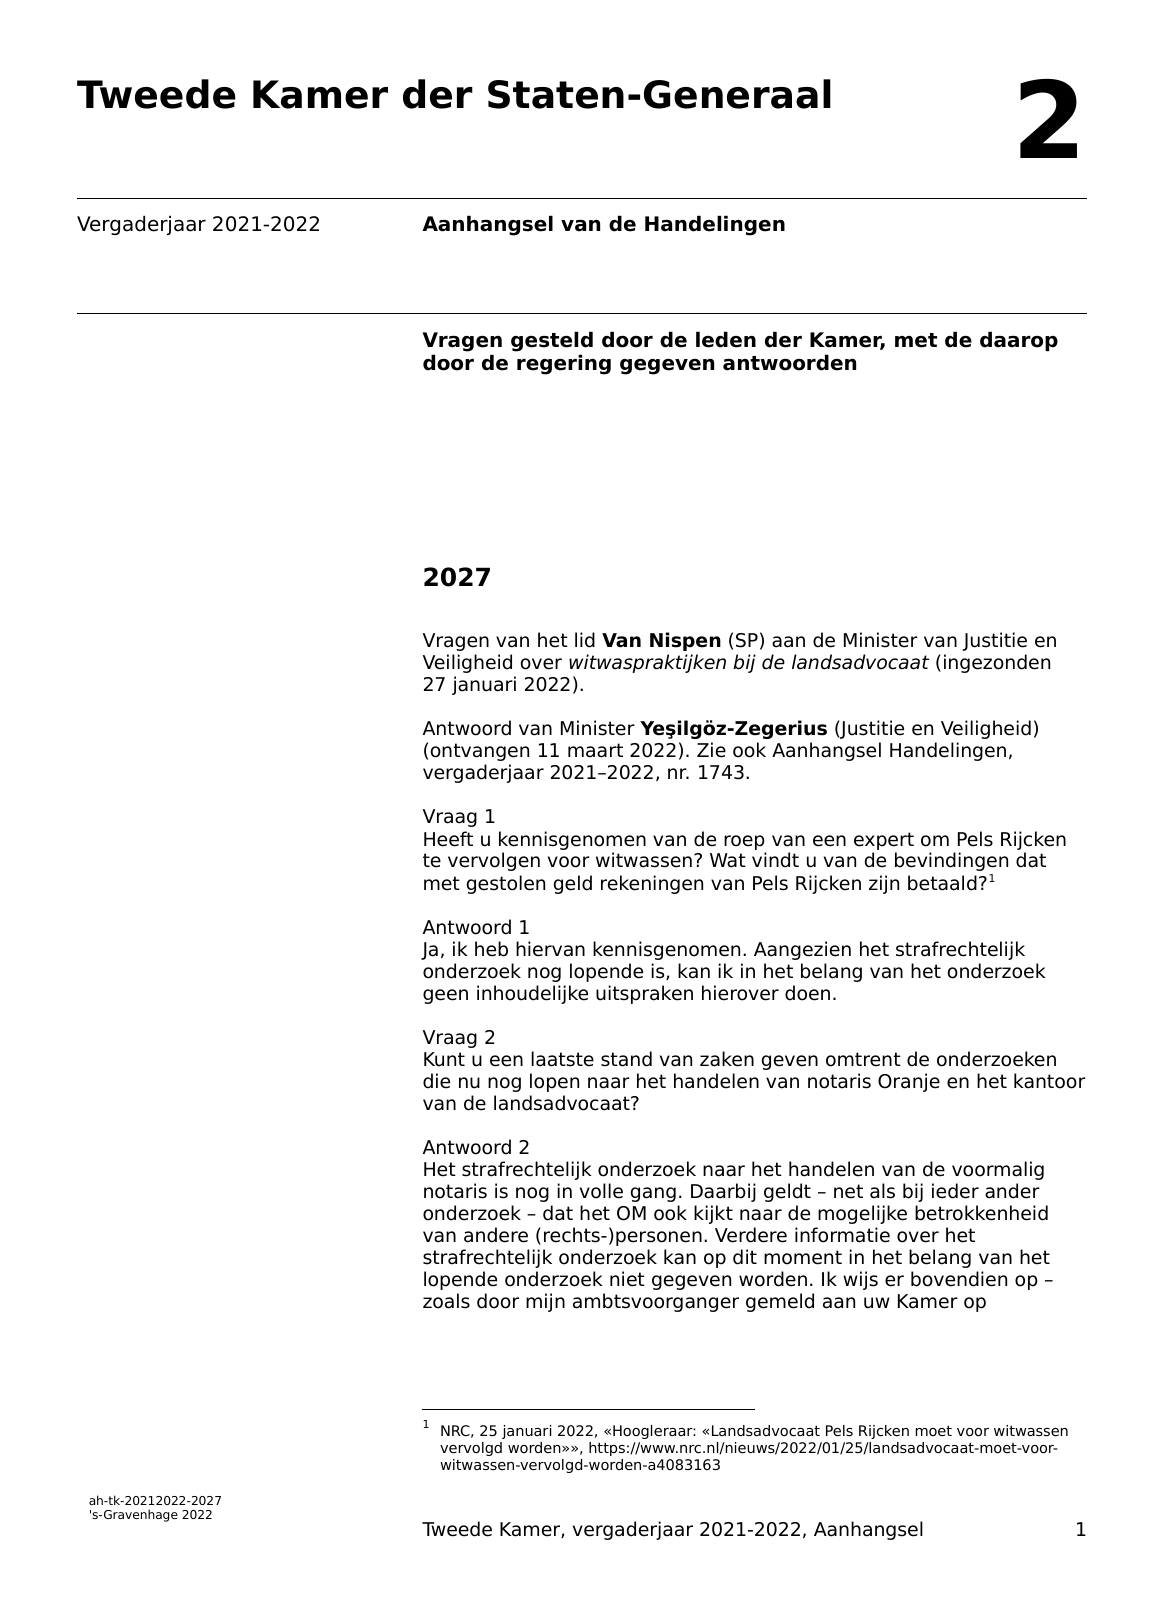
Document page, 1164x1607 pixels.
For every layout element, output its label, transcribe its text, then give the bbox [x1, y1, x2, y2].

text 's-Gravenhage 2022 [88, 1508, 323, 1522]
text Vraag 1 [422, 806, 1087, 828]
text ah-tk-20212022-2027 [88, 1494, 323, 1508]
text 2027 [422, 563, 1087, 592]
table_cell [77, 314, 422, 375]
text Vragen van het lid Van Nispen (SP) aan de Minister van Justitie en Veiligheid over witwaspraktijken bij de landsadvocaat (ingezonden 27 januari 2022). [422, 630, 1087, 696]
text Ja, ik heb hiervan kennisgenomen. Aangezien het strafrechtelijk onderzoek nog lopende is, kan ik in het belang van het onderzoek geen inhoudelijke uitspraken hierover doen. [422, 938, 1087, 1004]
text Heeft u kennisgenomen van de roep van een expert om Pels Rijcken te vervolgen voor witwassen? Wat vindt u van de bevindingen dat met gestolen geld rekeningen van Pels Rijcken zijn betaald? [422, 828, 1087, 894]
table_header 2 [886, 59, 1087, 198]
text Antwoord van Minister Yeşilgöz-Zegerius (Justitie en Veiligheid) (ontvangen 11 maart 2022). Zie ook Aanhangsel Handelingen, vergaderjaar 2021–2022, nr. 1743. [422, 718, 1087, 784]
table_cell Vergaderjaar 2021-2022 [77, 199, 422, 313]
text Antwoord 1 [422, 917, 1087, 938]
text Kunt u een laatste stand van zaken geven omtrent de onderzoeken die nu nog lopen naar het handelen van notaris Oranje en het kantoor van de landsadvocaat? [422, 1049, 1087, 1114]
text Het strafrechtelijk onderzoek naar het handelen van de voormalig notaris is nog in volle gang. Daarbij geldt – net als bij ieder ander onderzoek – dat het OM ook kijkt naar de mogelijke betrokkenheid van andere (rechts-)personen. Verdere informatie over het strafrechtelijk onderzoek kan op dit moment in het belang van het lopende onderzoek niet gegeven worden. Ik wijs er bovendien op – zoals door mijn ambtsvoorganger gemeld aan uw Kamer op [422, 1159, 1087, 1313]
text Vraag 2 [422, 1027, 1087, 1049]
text NRC, 25 januari 2022, «Hoogleraar: «Landsadvocaat Pels Rijcken moet voor witwassen vervolgd worden»», https://www.nrc.nl/nieuws/2022/01/25/landsadvocaat-moet-voor-witwassen-vervolgd-worden-a4083163 [422, 1418, 1087, 1474]
table_cell Aanhangsel van de Handelingen [422, 199, 1087, 313]
table_header Tweede Kamer der Staten-Generaal [77, 59, 886, 198]
table_cell Vragen gesteld door de leden der Kamer, met de daarop door de regering gegeven antwoorden [422, 314, 1087, 375]
text Antwoord 2 [422, 1137, 1087, 1159]
